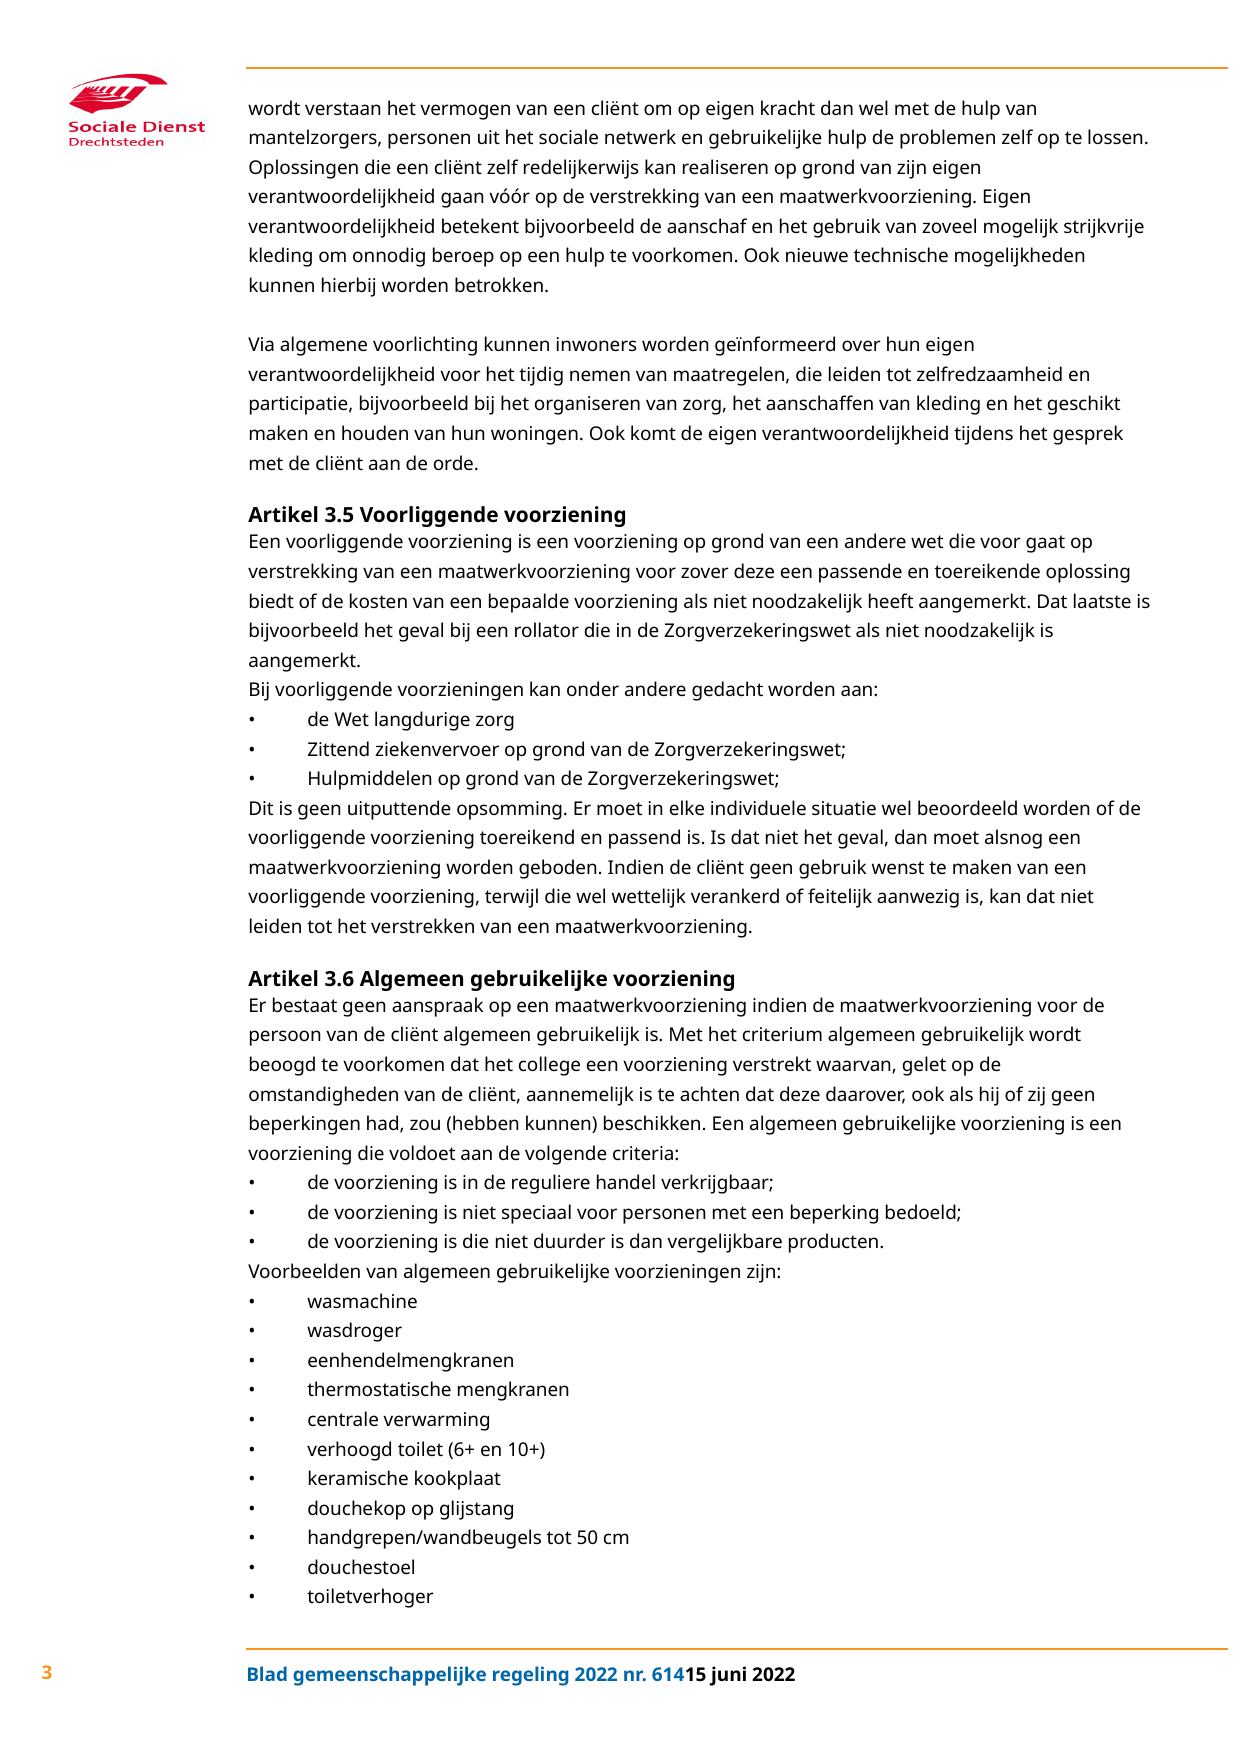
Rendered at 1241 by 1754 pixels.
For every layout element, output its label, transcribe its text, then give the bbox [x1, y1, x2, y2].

list Zittend ziekenvervoer op grond van de Zorgverzekeringswet; [248, 736, 1152, 761]
list douchestoel [248, 1554, 1152, 1580]
list thermostatische mengkranen [248, 1377, 1152, 1402]
list douchekop op glijstang [248, 1495, 1152, 1521]
list de voorziening is in de reguliere handel verkrijgbaar; [248, 1169, 1152, 1195]
list de voorziening is die niet duurder is dan vergelijkbare producten. [248, 1229, 1152, 1254]
list centrale verwarming [248, 1406, 1152, 1432]
text Een voorliggende voorziening is een voorziening op grond van een andere wet die voor gaat op verstrekking van een maatwerkvoorziening voor zover deze een passende en toereikende oplossing biedt of de kosten van een bepaalde voorziening als niet noodzakelijk heeft aangemerkt. Dat laatste is bijvoorbeeld het geval bij een rollator die in de Zorgverzekeringswet als niet noodzakelijk is aangemerkt. [248, 529, 1152, 673]
text wordt verstaan het vermogen van een cliënt om op eigen kracht dan wel met de hulp van mantelzorgers, personen uit het sociale netwerk en gebruikelijke hulp de problemen zelf op te lossen. Oplossingen die een cliënt zelf redelijkerwijs kan realiseren op grond van zijn eigen verantwoordelijkheid gaan vóór op de verstrekking van een maatwerkvoorziening. Eigen verantwoordelijkheid betekent bijvoorbeeld de aanschaf en het gebruik van zoveel mogelijk strijkvrije kleding om onnodig beroep op een hulp te voorkomen. Ook nieuwe technische mogelijkheden kunnen hierbij worden betrokken. [248, 95, 1152, 298]
text Er bestaat geen aanspraak op een maatwerkvoorziening indien de maatwerkvoorziening voor de persoon van de cliënt algemeen gebruikelijk is. Met het criterium algemeen gebruikelijk wordt beoogd te voorkomen dat het college een voorziening verstrekt waarvan, gelet op de omstandigheden van de cliënt, aannemelijk is te achten dat deze daarover, ook als hij of zij geen beperkingen had, zou (hebben kunnen) beschikken. Een algemeen gebruikelijke voorziening is een voorziening die voldoet aan de volgende criteria: [248, 992, 1152, 1166]
picture [41, 47, 231, 172]
text Bij voorliggende voorzieningen kan onder andere gedacht worden aan: [248, 677, 1152, 702]
text Artikel 3.6 Algemeen gebruikelijke voorziening [248, 964, 1152, 992]
list keramische kookplaat [248, 1465, 1152, 1491]
list eenhendelmengkranen [248, 1347, 1152, 1373]
list handgrepen/wandbeugels tot 50 cm [248, 1524, 1152, 1550]
list de Wet langdurige zorg [248, 706, 1152, 732]
text Dit is geen uitputtende opsomming. Er moet in elke individuele situatie wel beoordeeld worden of de voorliggende voorziening toereikend en passend is. Is dat niet het geval, dan moet alsnog een maatwerkvoorziening worden geboden. Indien de cliënt geen gebruik wenst te maken van een voorliggende voorziening, terwijl die wel wettelijk verankerd of feitelijk aanwezig is, kan dat niet leiden tot het verstrekken van een maatwerkvoorziening. [248, 795, 1152, 939]
list Hulpmiddelen op grond van de Zorgverzekeringswet; [248, 765, 1152, 791]
list wasmachine [248, 1288, 1152, 1314]
list verhoogd toilet (6+ en 10+) [248, 1436, 1152, 1462]
list de voorziening is niet speciaal voor personen met een beperking bedoeld; [248, 1199, 1152, 1225]
text Via algemene voorlichting kunnen inwoners worden geïnformeerd over hun eigen verantwoordelijkheid voor het tijdig nemen van maatregelen, die leiden tot zelfredzaamheid en participatie, bijvoorbeeld bij het organiseren van zorg, het aanschaffen van kleding en het geschikt maken en houden van hun woningen. Ook komt de eigen verantwoordelijkheid tijdens het gesprek met de cliënt aan de orde. [248, 331, 1152, 476]
text Artikel 3.5 Voorliggende voorziening [248, 500, 1152, 529]
text Voorbeelden van algemeen gebruikelijke voorzieningen zijn: [248, 1258, 1152, 1284]
list wasdroger [248, 1317, 1152, 1343]
list toiletverhoger [248, 1584, 1152, 1609]
